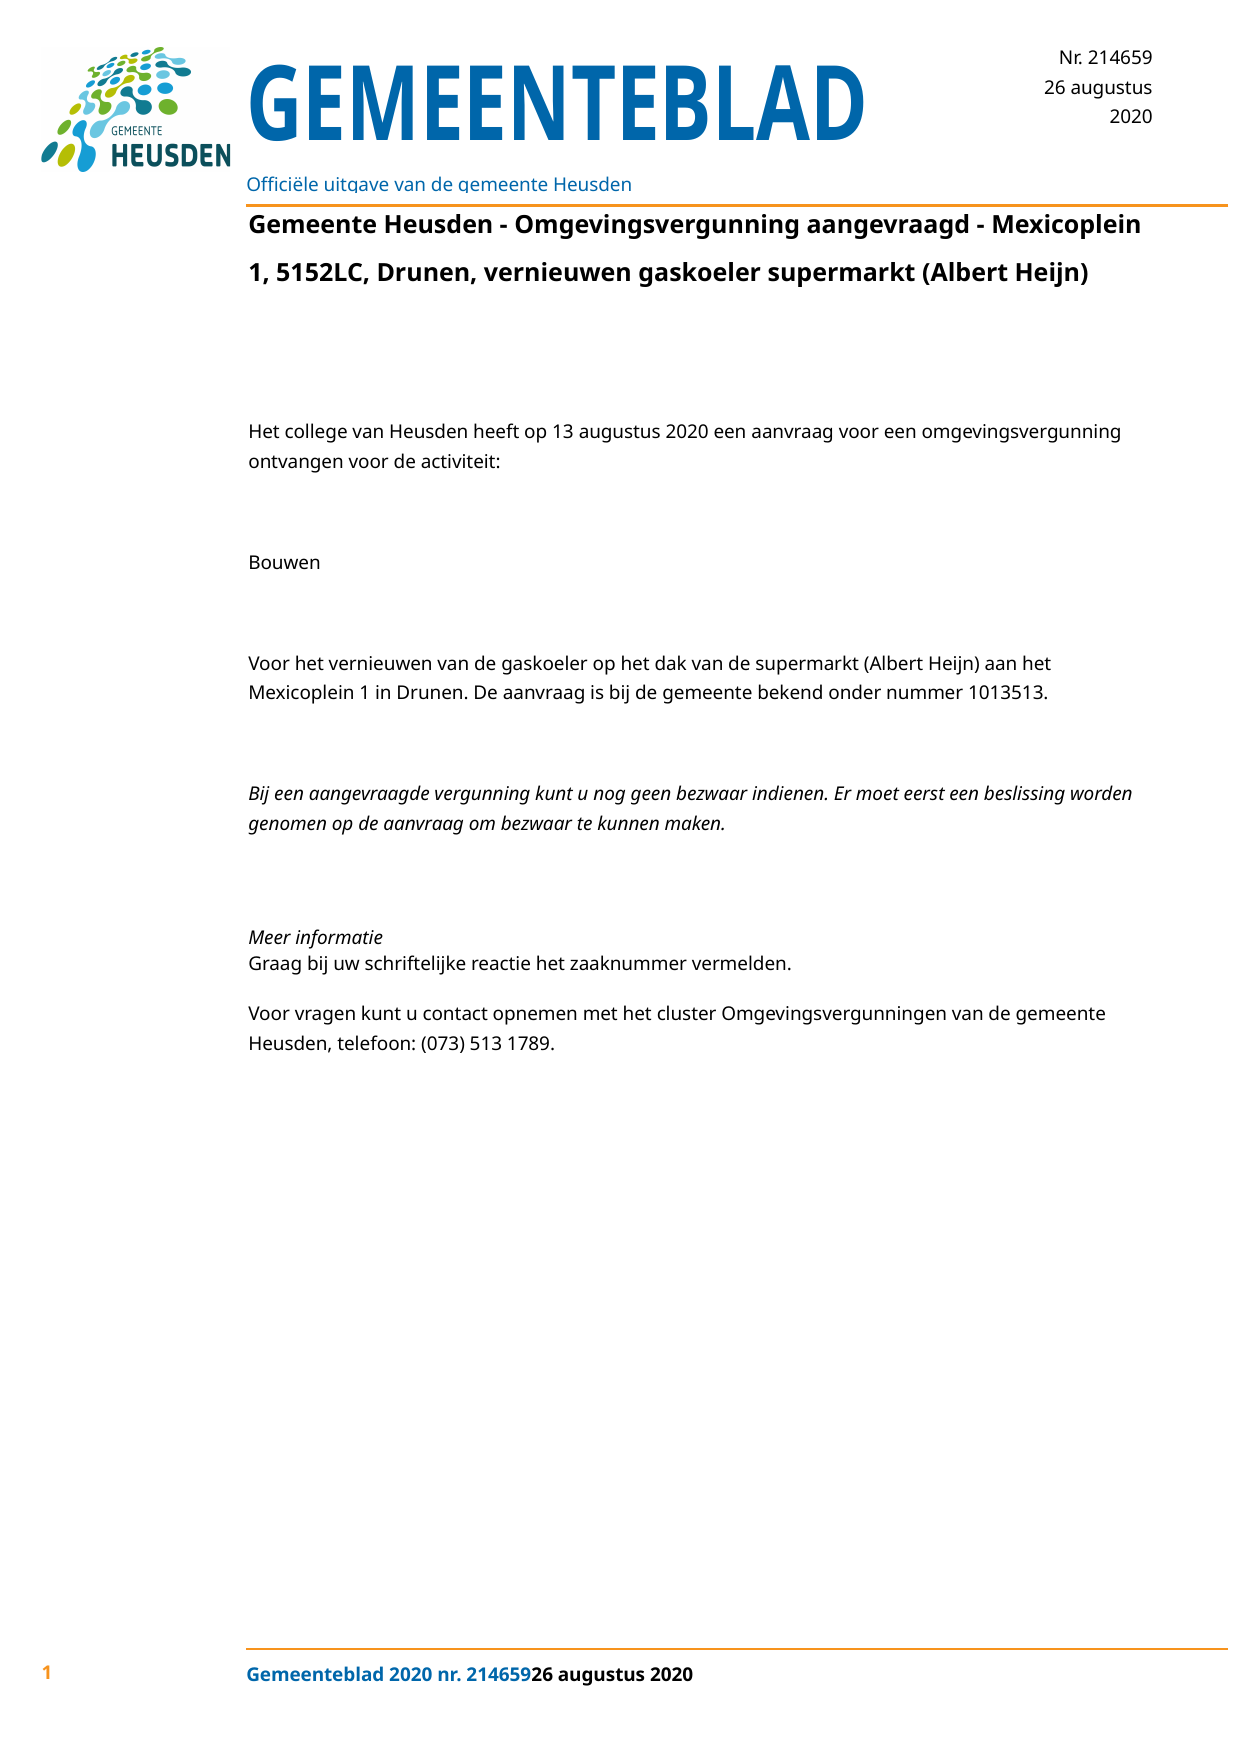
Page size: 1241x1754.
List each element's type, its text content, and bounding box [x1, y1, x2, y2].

text Graag bij uw schriftelijke reactie het zaaknummer vermelden. [248, 950, 1152, 976]
text Voor vragen kunt u contact opnemen met het cluster Omgevingsvergunningen van de gemeente Heusden, telefoon: (073) 513 1789. [248, 1001, 1152, 1056]
text Voor het vernieuwen van de gaskoeler op het dak van de supermarkt (Albert Heijn) aan het Mexicoplein 1 in Drunen. De aanvraag is bij de gemeente bekend onder nummer 1013513. [248, 650, 1152, 705]
text Bij een aangevraagde vergunning kunt u nog geen bezwaar indienen. Er moet eerst een beslissing worden genomen op de aanvraag om bezwaar te kunnen maken. [248, 780, 1152, 836]
picture [41, 47, 231, 172]
text Meer informatie [248, 924, 1152, 950]
text Gemeente Heusden - Omgevingsvergunning aangevraagd - Mexicoplein 1, 5152LC, Drunen, vernieuwen gaskoeler supermarkt (Albert Heijn) [248, 207, 1152, 288]
text Het college van Heusden heeft op 13 augustus 2020 een aanvraag voor een omgevingsvergunning ontvangen voor de activiteit: [248, 419, 1152, 474]
text Bouwen [248, 549, 1152, 575]
